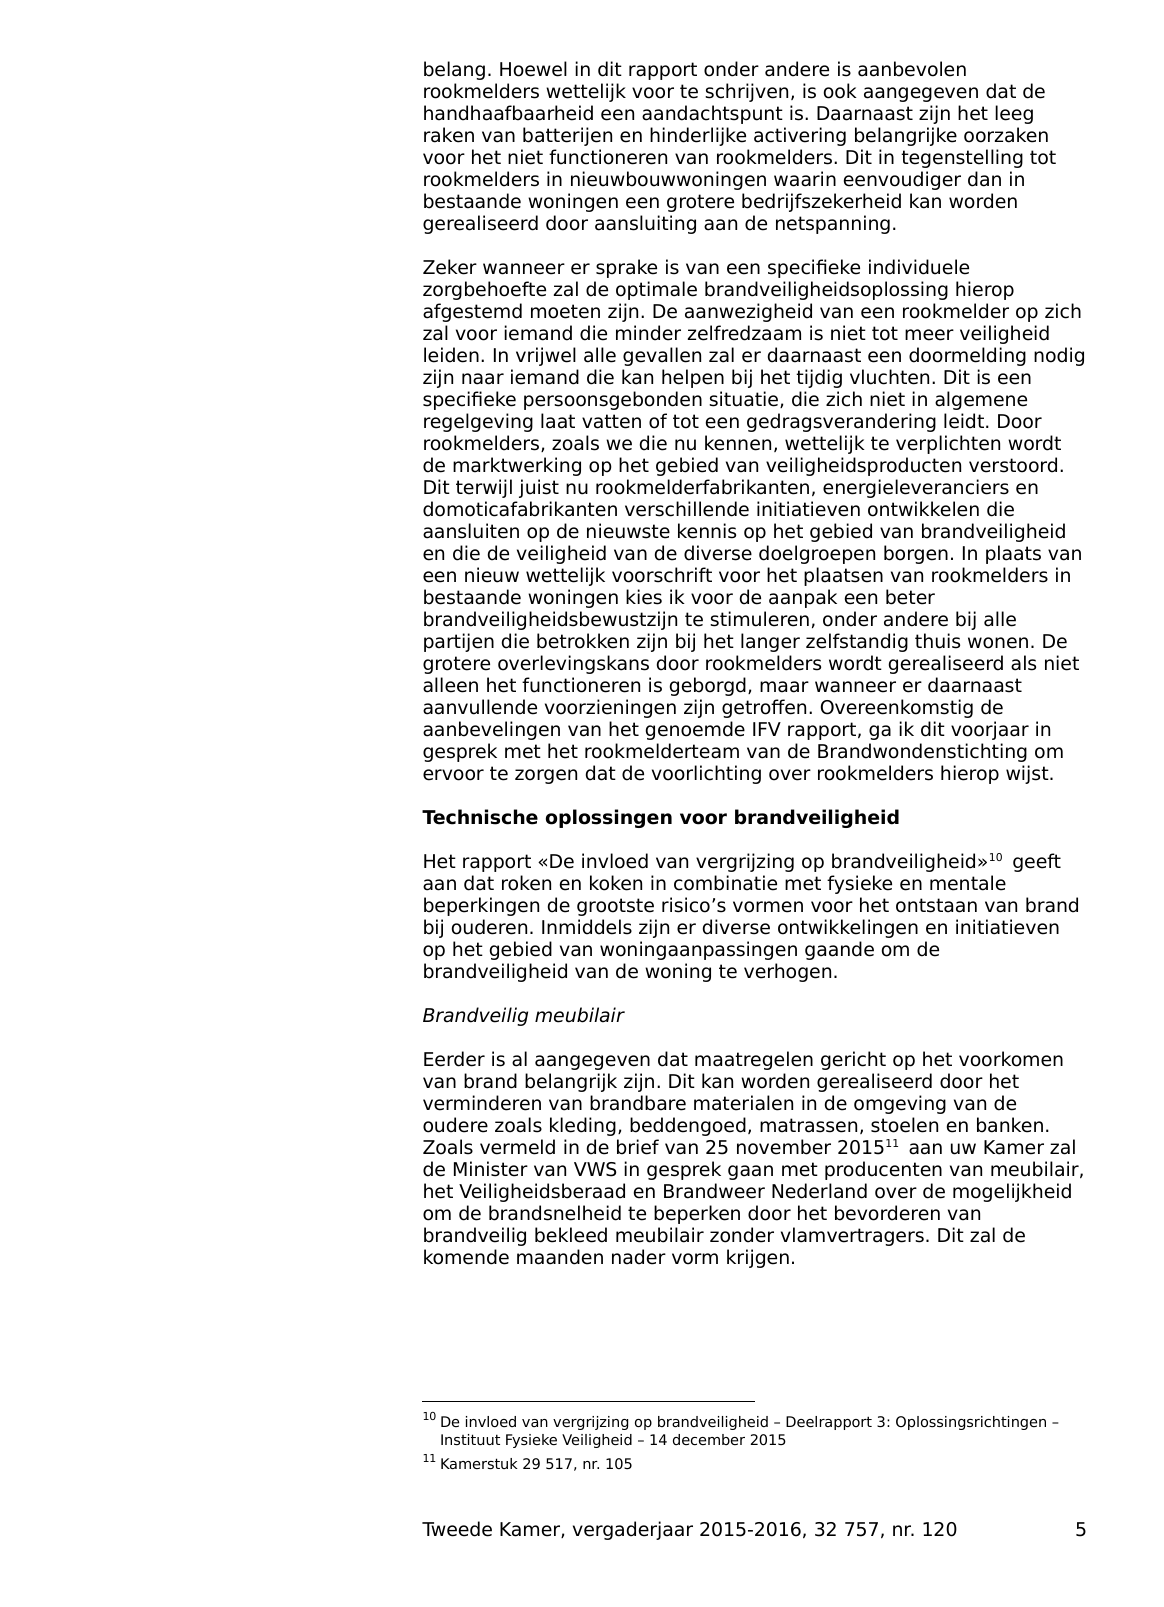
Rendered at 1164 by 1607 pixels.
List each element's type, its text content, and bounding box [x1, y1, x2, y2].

text De invloed van vergrijzing op brandveiligheid – Deelrapport 3: Oplossingsrichtingen – Instituut Fysieke Veiligheid – 14 december 2015 [422, 1410, 1087, 1449]
text belang. Hoewel in dit rapport onder andere is aanbevolen rookmelders wettelijk voor te schrijven, is ook aangegeven dat de handhaafbaarheid een aandachtspunt is. Daarnaast zijn het leeg raken van batterijen en hinderlijke activering belangrijke oorzaken voor het niet functioneren van rookmelders. Dit in tegenstelling tot rookmelders in nieuwbouwwoningen waarin eenvoudiger dan in bestaande woningen een grotere bedrijfszekerheid kan worden gerealiseerd door aansluiting aan de netspanning. [422, 59, 1087, 235]
text Eerder is al aangegeven dat maatregelen gericht op het voorkomen van brand belangrijk zijn. Dit kan worden gerealiseerd door het verminderen van brandbare materialen in de omgeving van de oudere zoals kleding, beddengoed, matrassen, stoelen en banken. Zoals vermeld in de brief van 25 november 2015 aan uw Kamer zal de Minister van VWS in gesprek gaan met producenten van meubilair, het Veiligheidsberaad en Brandweer Nederland over de mogelijkheid om de brandsnelheid te beperken door het bevorderen van brandveilig bekleed meubilair zonder vlamvertragers. Dit zal de komende maanden nader vorm krijgen. [422, 1049, 1087, 1269]
subtitle Technische oplossingen voor brandveiligheid [422, 807, 1087, 829]
text Kamerstuk 29 517, nr. 105 [422, 1452, 1087, 1474]
subtitle Brandveilig meubilair [422, 1005, 1087, 1027]
text Zeker wanneer er sprake is van een specifieke individuele zorgbehoefte zal de optimale brandveiligheidsoplossing hierop afgestemd moeten zijn. De aanwezigheid van een rookmelder op zich zal voor iemand die minder zelfredzaam is niet tot meer veiligheid leiden. In vrijwel alle gevallen zal er daarnaast een doormelding nodig zijn naar iemand die kan helpen bij het tijdig vluchten. Dit is een specifieke persoonsgebonden situatie, die zich niet in algemene regelgeving laat vatten of tot een gedragsverandering leidt. Door rookmelders, zoals we die nu kennen, wettelijk te verplichten wordt de marktwerking op het gebied van veiligheidsproducten verstoord. Dit terwijl juist nu rookmelderfabrikanten, energieleveranciers en domoticafabrikanten verschillende initiatieven ontwikkelen die aansluiten op de nieuwste kennis op het gebied van brandveiligheid en die de veiligheid van de diverse doelgroepen borgen. In plaats van een nieuw wettelijk voorschrift voor het plaatsen van rookmelders in bestaande woningen kies ik voor de aanpak een beter brandveiligheidsbewustzijn te stimuleren, onder andere bij alle partijen die betrokken zijn bij het langer zelfstandig thuis wonen. De grotere overlevingskans door rookmelders wordt gerealiseerd als niet alleen het functioneren is geborgd, maar wanneer er daarnaast aanvullende voorzieningen zijn getroffen. Overeenkomstig de aanbevelingen van het genoemde IFV rapport, ga ik dit voorjaar in gesprek met het rookmelderteam van de Brandwondenstichting om ervoor te zorgen dat de voorlichting over rookmelders hierop wijst. [422, 257, 1087, 784]
text Het rapport «De invloed van vergrijzing op brandveiligheid» geeft aan dat roken en koken in combinatie met fysieke en mentale beperkingen de grootste risico’s vormen voor het ontstaan van brand bij ouderen. Inmiddels zijn er diverse ontwikkelingen en initiatieven op het gebied van woningaanpassingen gaande om de brandveiligheid van de woning te verhogen. [422, 851, 1087, 983]
